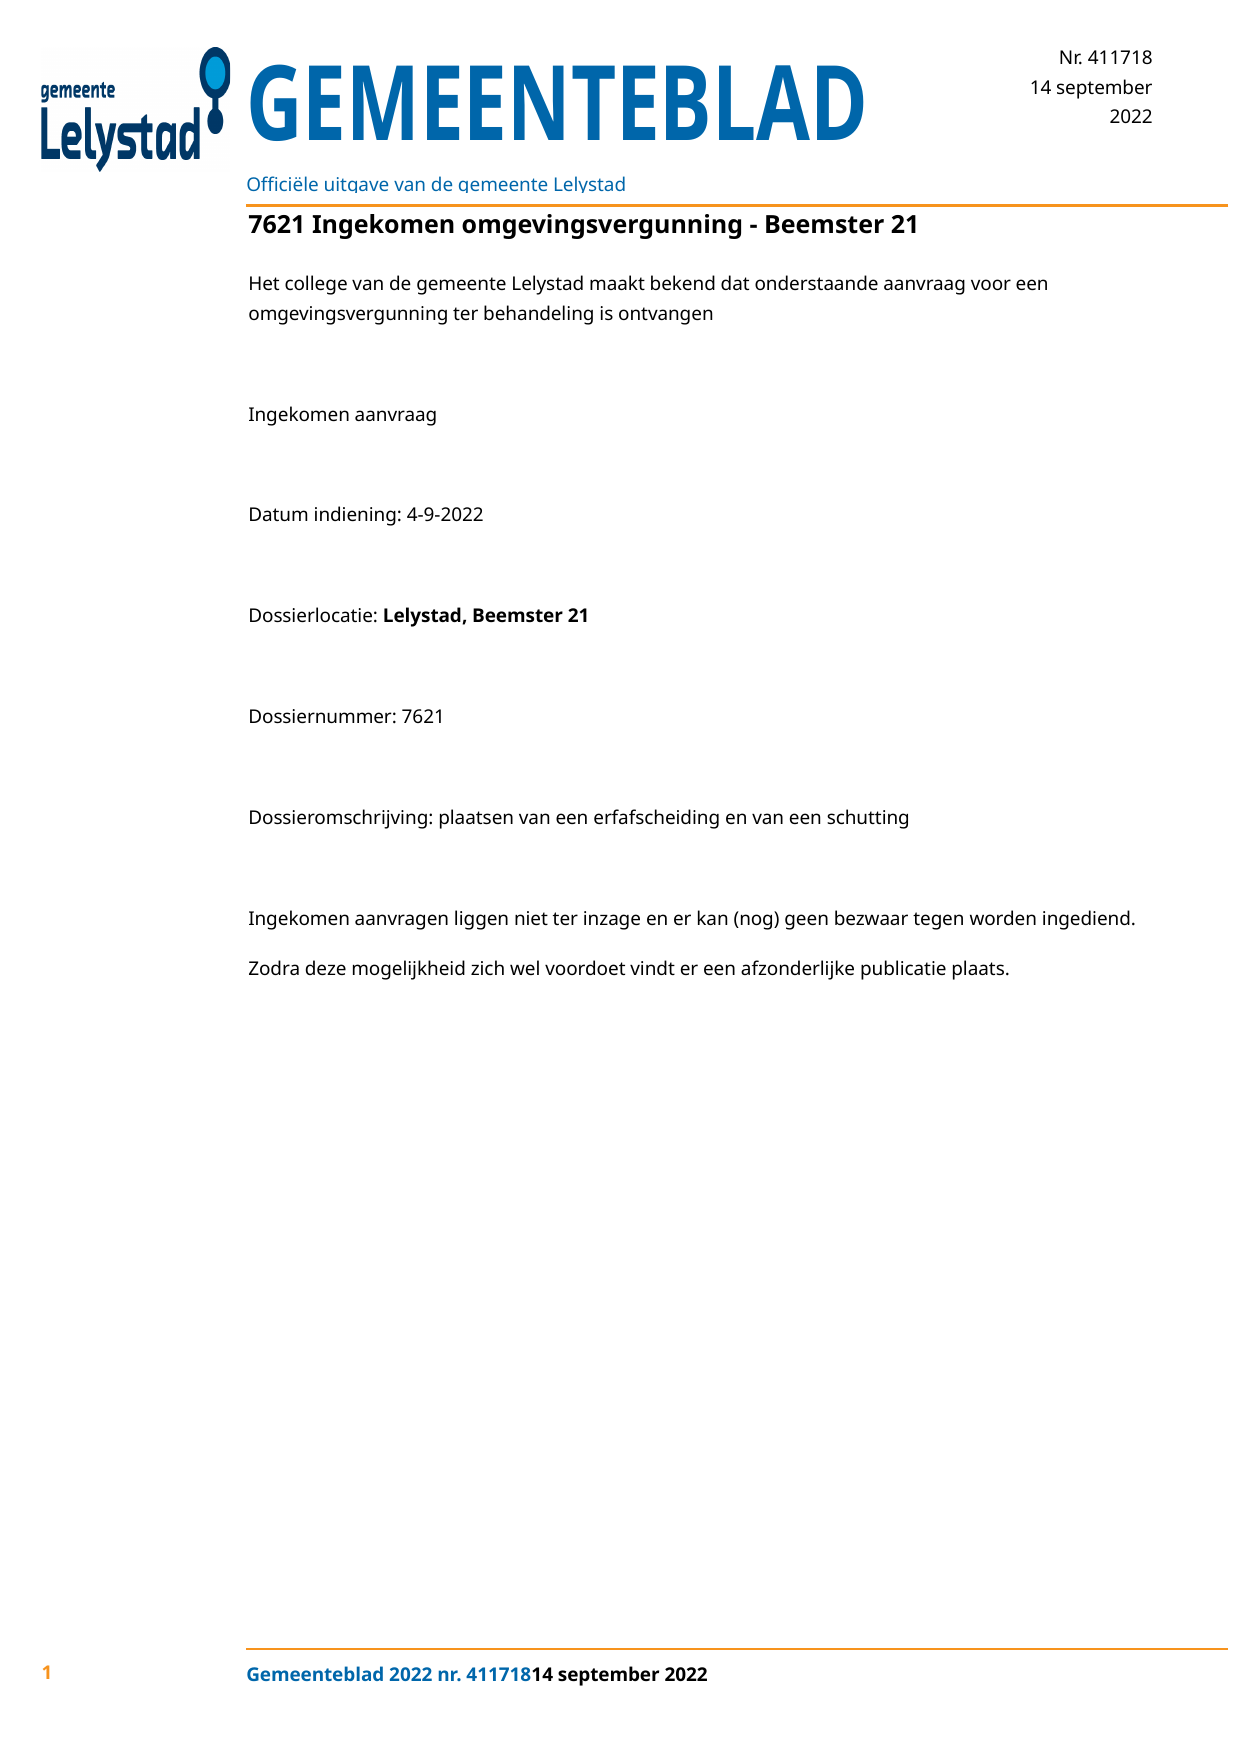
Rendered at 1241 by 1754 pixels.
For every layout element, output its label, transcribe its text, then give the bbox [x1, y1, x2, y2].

text Zodra deze mogelijkheid zich wel voordoet vindt er een afzonderlijke publicatie plaats. [248, 955, 1152, 981]
text Het college van de gemeente Lelystad maakt bekend dat onderstaande aanvraag voor een omgevingsvergunning ter behandeling is ontvangen [248, 270, 1152, 326]
text Dossiernummer: 7621 [248, 703, 1152, 729]
picture [41, 47, 231, 172]
text Dossieromschrijving: plaatsen van een erfafscheiding en van een schutting [248, 804, 1152, 830]
text Ingekomen aanvraag [248, 401, 1152, 426]
text 7621 Ingekomen omgevingsvergunning - Beemster 21 [248, 207, 1152, 241]
text Ingekomen aanvragen liggen niet ter inzage en er kan (nog) geen bezwaar tegen worden ingediend. [248, 905, 1152, 931]
text Dossierlocatie: Lelystad, Beemster 21 [248, 602, 1152, 628]
text Datum indiening: 4-9-2022 [248, 502, 1152, 527]
